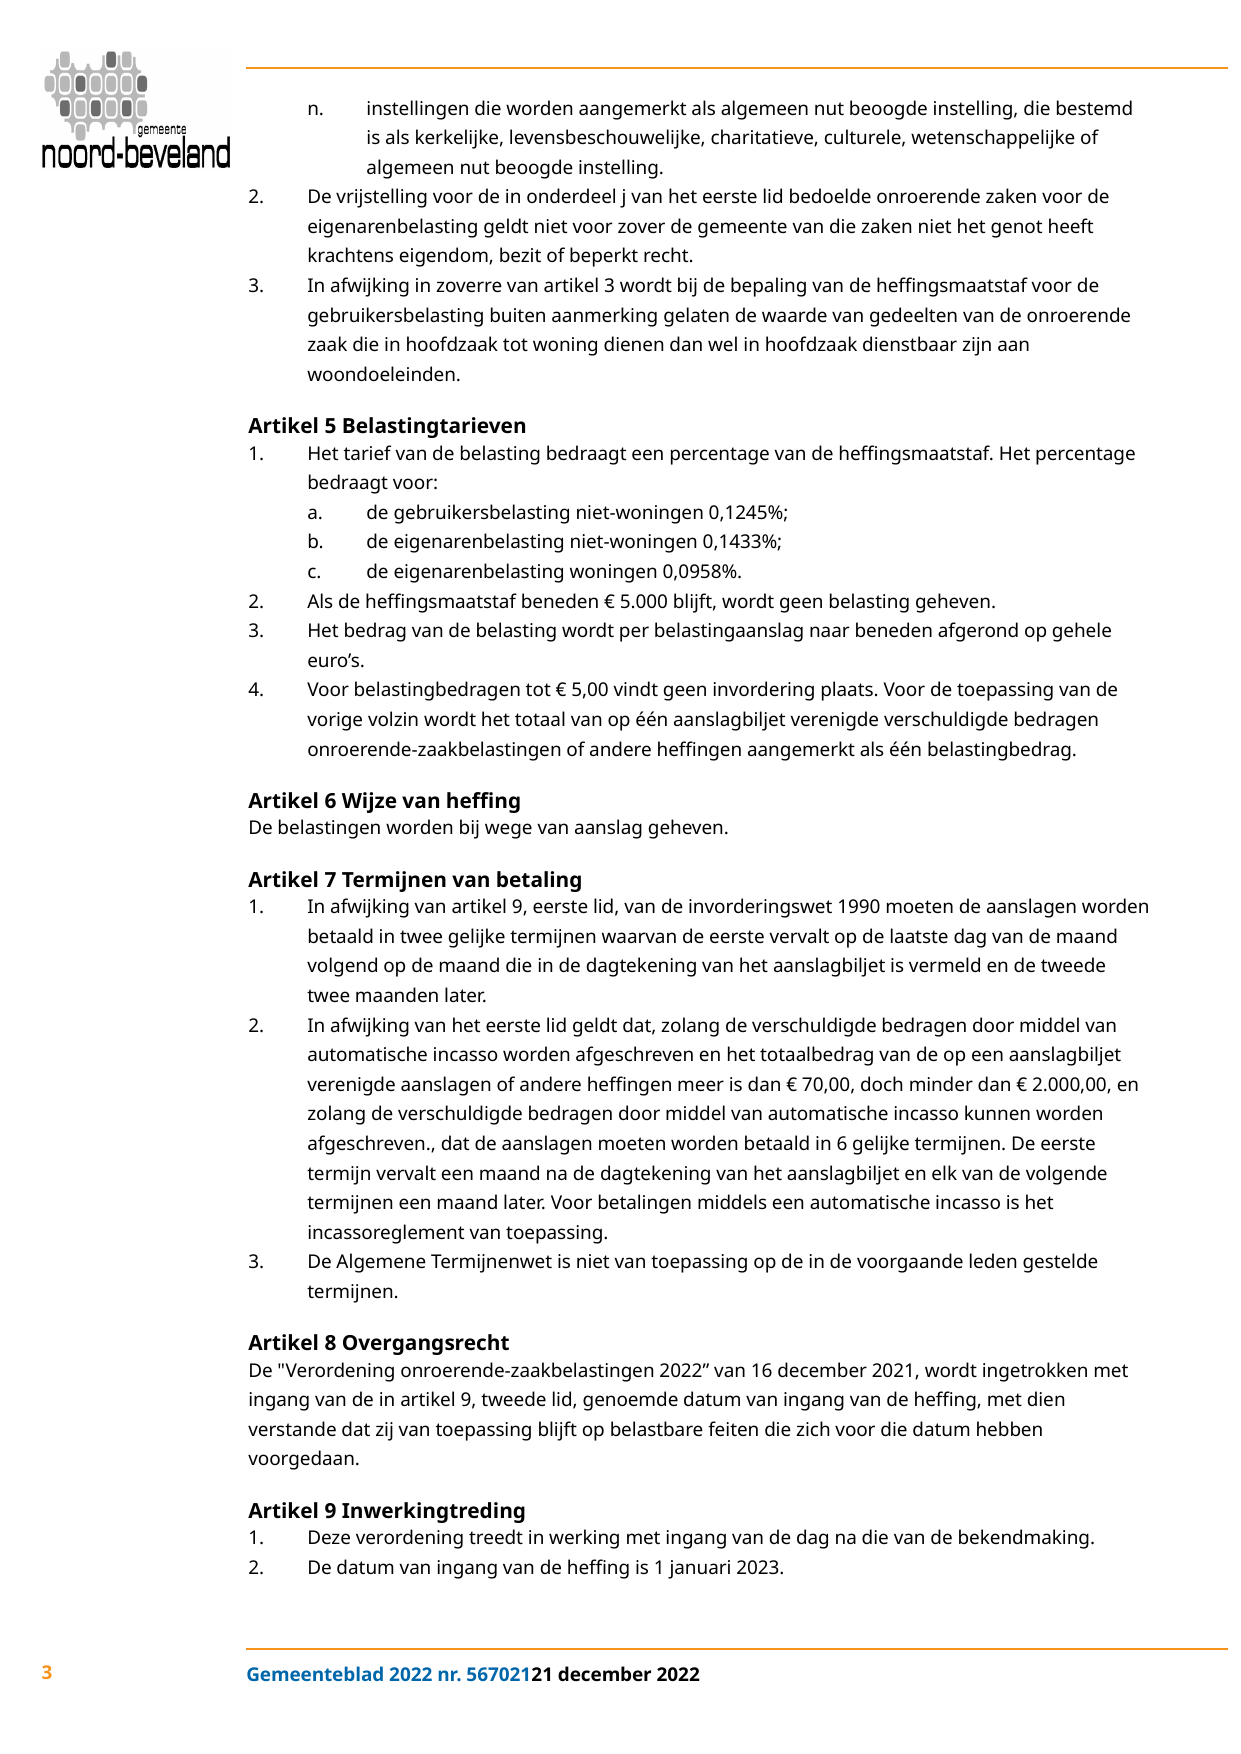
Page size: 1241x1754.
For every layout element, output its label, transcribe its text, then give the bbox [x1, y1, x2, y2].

picture [41, 47, 231, 172]
text De "Verordening onroerende-zaakbelastingen 2022” van 16 december 2021, wordt ingetrokken met ingang van de in artikel 9, tweede lid, genoemde datum van ingang van de heffing, met dien verstande dat zij van toepassing blijft op belastbare feiten die zich voor die datum hebben voorgedaan. [248, 1357, 1152, 1471]
list De vrijstelling voor de in onderdeel j van het eerste lid bedoelde onroerende zaken voor de eigenarenbelasting geldt niet voor zover de gemeente van die zaken niet het genot heeft krachtens eigendom, bezit of beperkt recht. [248, 183, 1152, 268]
list Als de heffingsmaatstaf beneden € 5.000 blijft, wordt geen belasting geheven. [248, 588, 1152, 613]
list Het bedrag van de belasting wordt per belastingaanslag naar beneden afgerond op gehele euro’s. [248, 617, 1152, 673]
text Artikel 8 Overgangsrecht [248, 1328, 1152, 1357]
text De belastingen worden bij wege van aanslag geheven. [248, 814, 1152, 840]
text Artikel 6 Wijze van heffing [248, 786, 1152, 814]
list In afwijking van artikel 9, eerste lid, van de invorderingswet 1990 moeten de aanslagen worden betaald in twee gelijke termijnen waarvan de eerste vervalt op de laatste dag van de maand volgend op de maand die in de dagtekening van het aanslagbiljet is vermeld en de tweede twee maanden later. [248, 893, 1152, 1008]
list De datum van ingang van de heffing is 1 januari 2023. [248, 1554, 1152, 1580]
text Artikel 5 Belastingtarieven [248, 411, 1152, 440]
text Artikel 7 Termijnen van betaling [248, 865, 1152, 893]
list Voor belastingbedragen tot € 5,00 vindt geen invordering plaats. Voor de toepassing van de vorige volzin wordt het totaal van op één aanslagbiljet verenigde verschuldigde bedragen onroerende-zaakbelastingen of andere heffingen aangemerkt als één belastingbedrag. [248, 677, 1152, 761]
list de eigenarenbelasting woningen 0,0958%. [307, 558, 1152, 584]
list In afwijking in zoverre van artikel 3 wordt bij de bepaling van de heffingsmaatstaf voor de gebruikersbelasting buiten aanmerking gelaten de waarde van gedeelten van de onroerende zaak die in hoofdzaak tot woning dienen dan wel in hoofdzaak dienstbaar zijn aan woondoeleinden. [248, 272, 1152, 387]
list de gebruikersbelasting niet-woningen 0,1245%; [307, 499, 1152, 525]
list In afwijking van het eerste lid geldt dat, zolang de verschuldigde bedragen door middel van automatische incasso worden afgeschreven en het totaalbedrag van de op een aanslagbiljet verenigde aanslagen of andere heffingen meer is dan € 70,00, doch minder dan € 2.000,00, en zolang de verschuldigde bedragen door middel van automatische incasso kunnen worden afgeschreven., dat de aanslagen moeten worden betaald in 6 gelijke termijnen. De eerste termijn vervalt een maand na de dagtekening van het aanslagbiljet en elk van de volgende termijnen een maand later. Voor betalingen middels een automatische incasso is het incassoreglement van toepassing. [248, 1012, 1152, 1244]
list Deze verordening treedt in werking met ingang van de dag na die van de bekendmaking. [248, 1524, 1152, 1550]
text Artikel 9 Inwerkingtreding [248, 1496, 1152, 1524]
list Het tarief van de belasting bedraagt een percentage van de heffingsmaatstaf. Het percentage bedraagt voor: [248, 440, 1152, 495]
list De Algemene Termijnenwet is niet van toepassing op de in de voorgaande leden gestelde termijnen. [248, 1248, 1152, 1304]
list instellingen die worden aangemerkt als algemeen nut beoogde instelling, die bestemd is als kerkelijke, levensbeschouwelijke, charitatieve, culturele, wetenschappelijke of algemeen nut beoogde instelling. [307, 95, 1152, 180]
list de eigenarenbelasting niet-woningen 0,1433%; [307, 529, 1152, 554]
